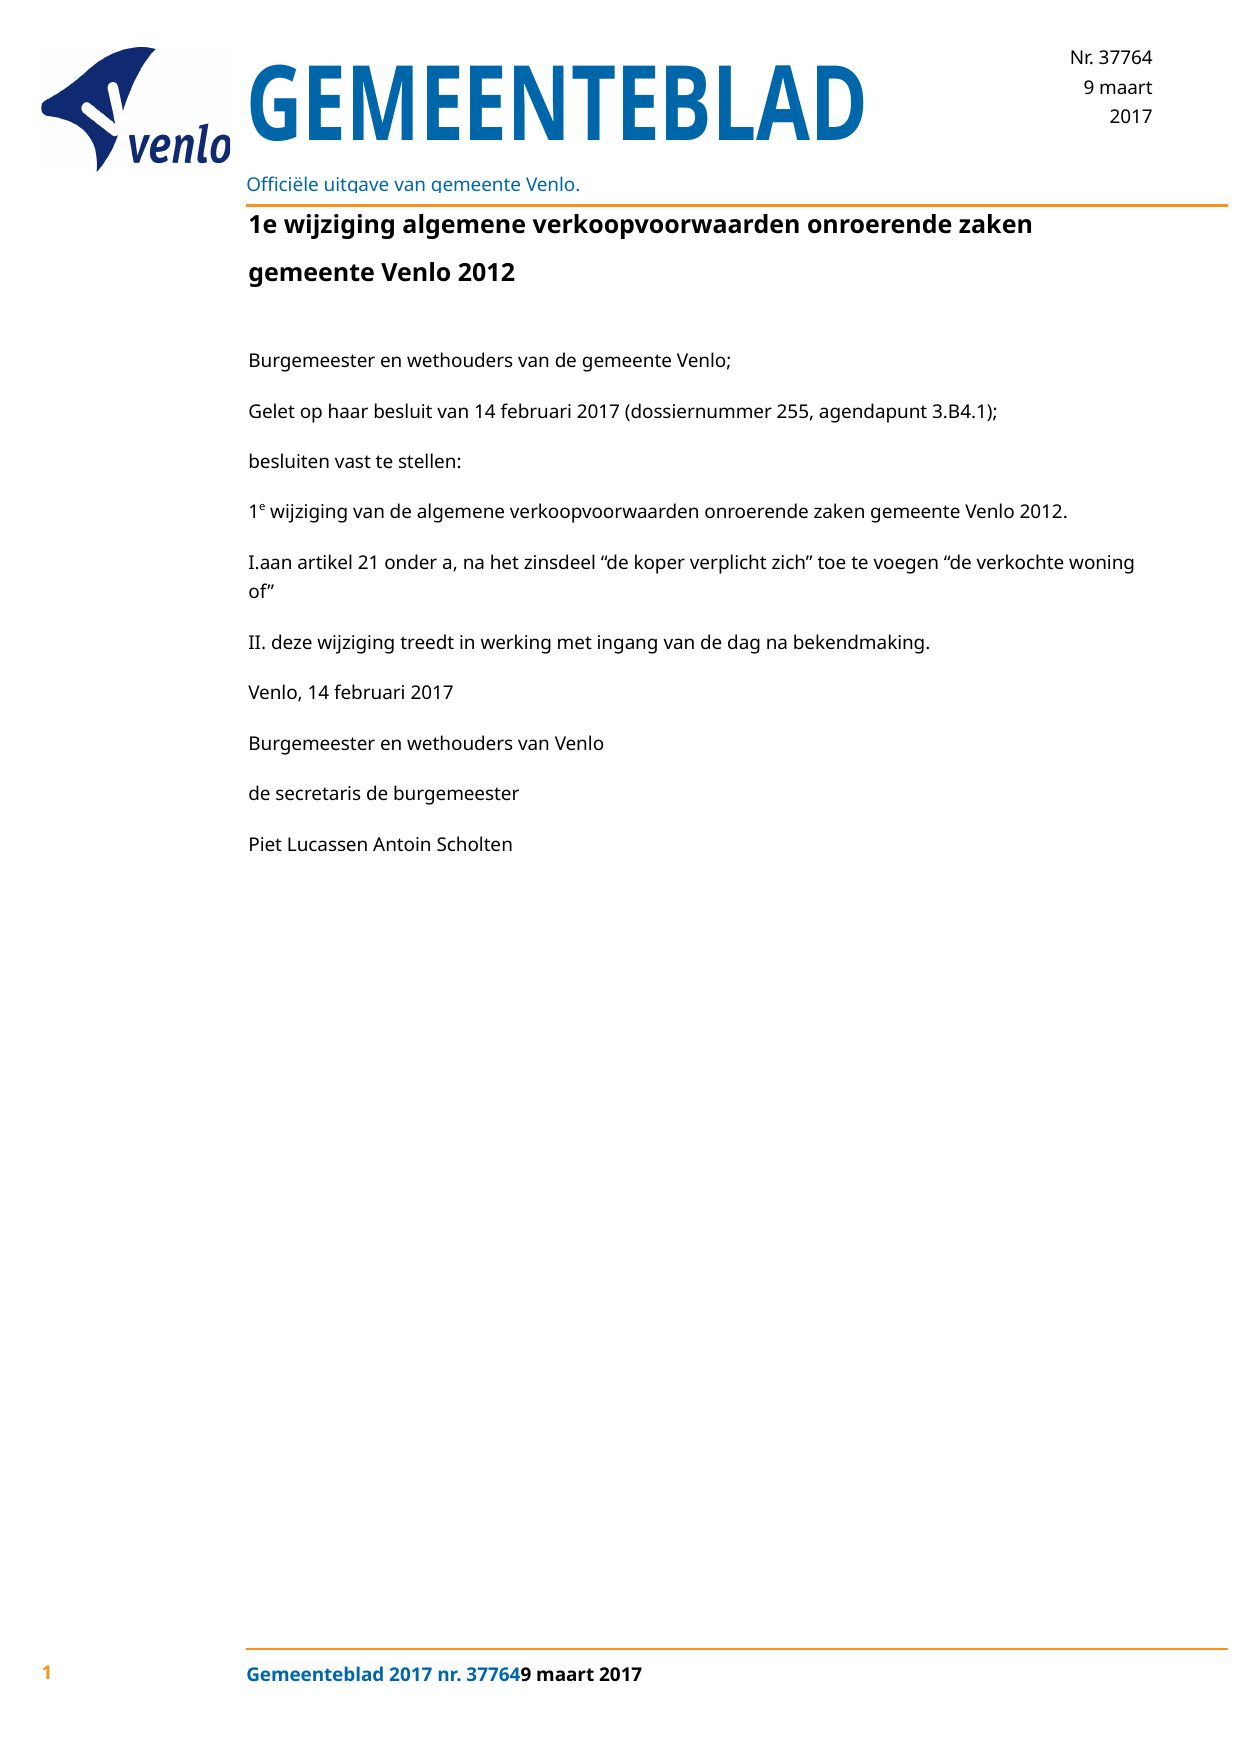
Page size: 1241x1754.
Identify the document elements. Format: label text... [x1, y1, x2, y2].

text Burgemeester en wethouders van de gemeente Venlo; [248, 347, 1152, 373]
text I.aan artikel 21 onder a, na het zinsdeel “de koper verplicht zich” toe te voegen “de verkochte woning of” [248, 549, 1152, 604]
text 1e wijziging algemene verkoopvoorwaarden onroerende zaken gemeente Venlo 2012 [248, 207, 1152, 288]
text besluiten vast te stellen: [248, 448, 1152, 474]
text Piet Lucassen Antoin Scholten [248, 831, 1152, 857]
text 1e wijziging van de algemene verkoopvoorwaarden onroerende zaken gemeente Venlo 2012. [248, 499, 1152, 524]
text Gelet op haar besluit van 14 februari 2017 (dossiernummer 255, agendapunt 3.B4.1); [248, 398, 1152, 424]
text de secretaris de burgemeester [248, 780, 1152, 806]
picture [41, 47, 231, 172]
text II. deze wijziging treedt in werking met ingang van de dag na bekendmaking. [248, 629, 1152, 655]
text Venlo, 14 februari 2017 [248, 679, 1152, 705]
text Burgemeester en wethouders van Venlo [248, 730, 1152, 756]
